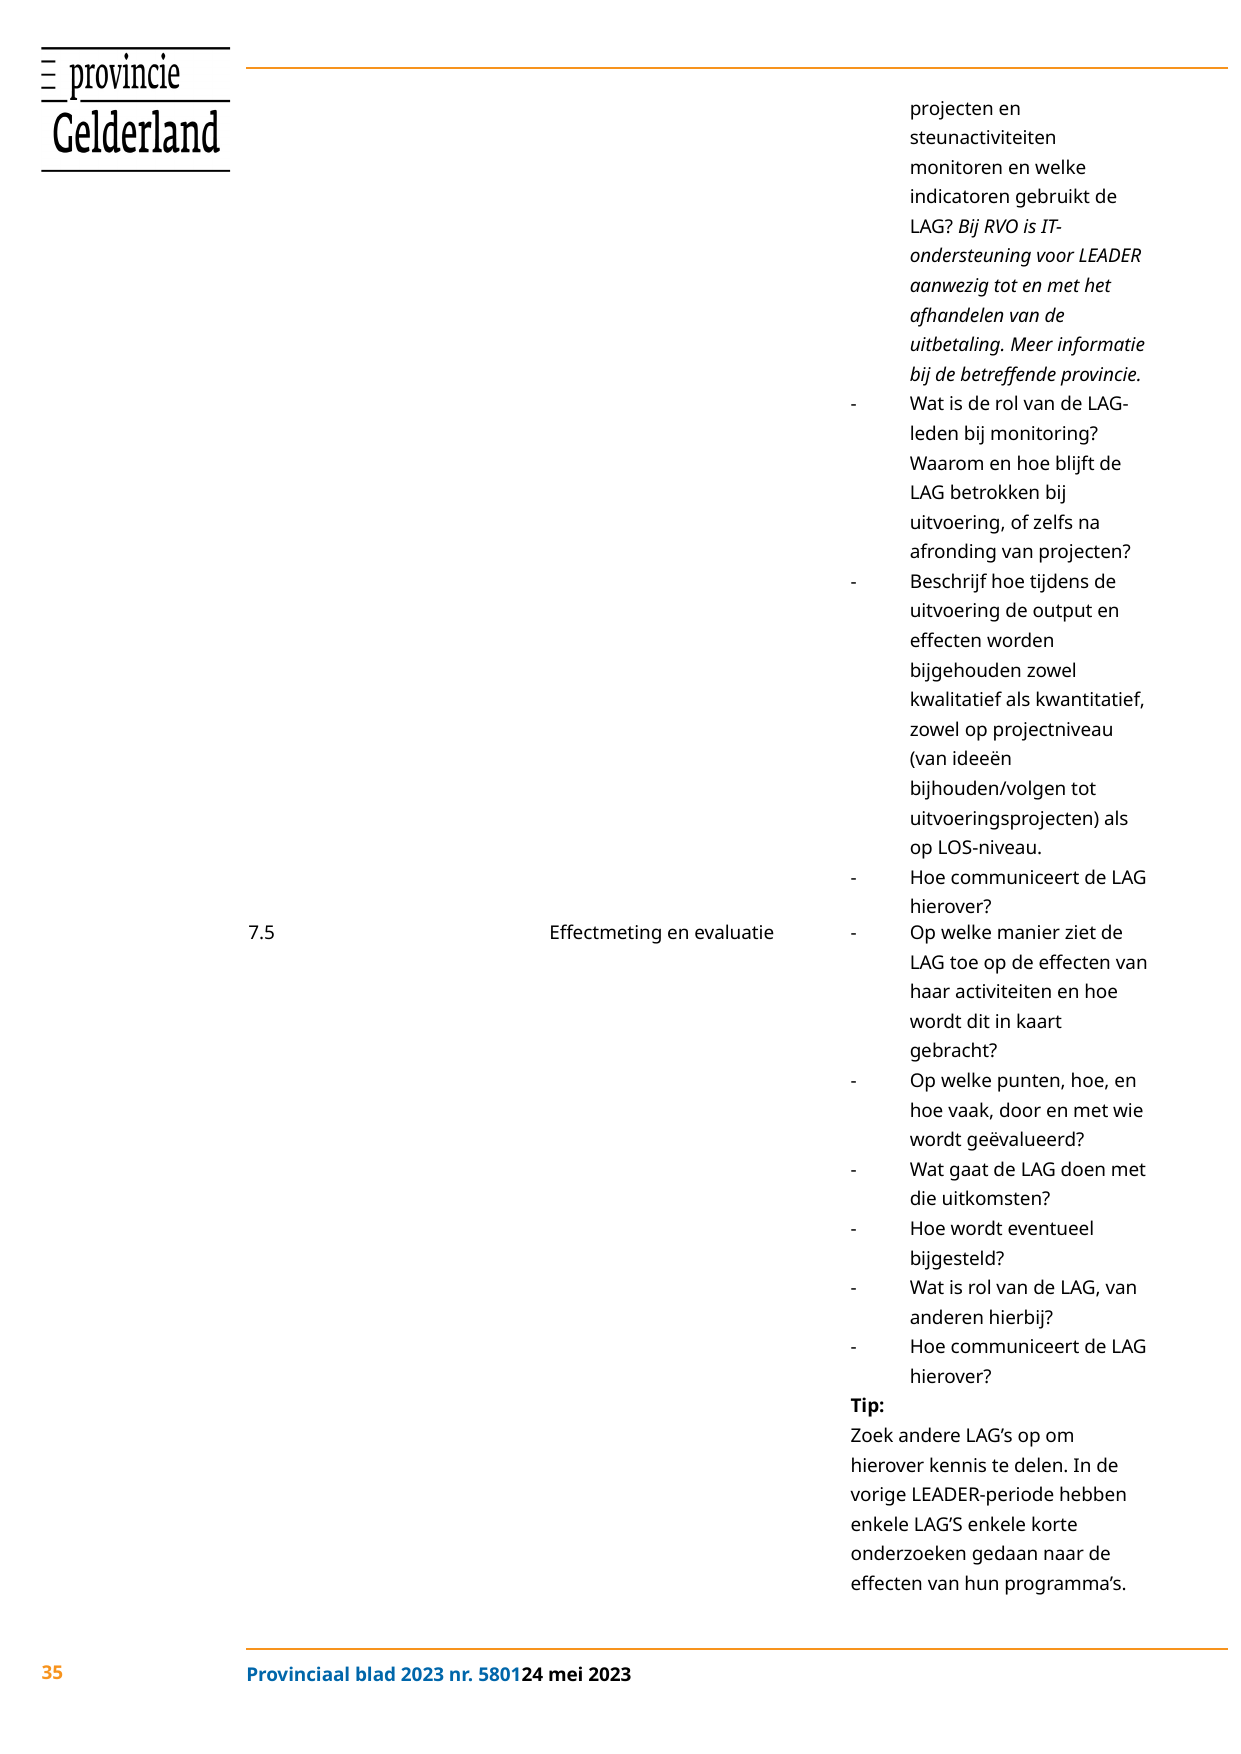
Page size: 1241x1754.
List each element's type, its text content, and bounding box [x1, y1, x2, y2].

table_cell 7.5 [248, 919, 549, 1596]
table_cell Effectmeting en evaluatie [549, 919, 850, 1596]
table_cell [549, 95, 850, 919]
table_cell Op welke manier ziet de LAG toe op de effecten van haar activiteiten en hoe wordt dit in kaart gebracht? Op welke punten, hoe, en hoe vaak, door en met wie wordt geëvalueerd? Wat gaat de LAG doen met die uitkomsten? Hoe wordt eventueel bijgesteld? Wat is rol van de LAG, van anderen hierbij? Hoe communiceert de LAG hierover? Tip: Zoek andere LAG’s op om hierover kennis te delen. In de vorige LEADER-periode hebben enkele LAG’S enkele korte onderzoeken gedaan naar de effecten van hun programma’s. [850, 919, 1152, 1596]
table_cell projecten en steunactiviteiten monitoren en welke indicatoren gebruikt de LAG? Bij RVO is IT-ondersteuning voor LEADER aanwezig tot en met het afhandelen van de uitbetaling. Meer informatie bij de betreffende provincie. Wat is de rol van de LAG-leden bij monitoring? Waarom en hoe blijft de LAG betrokken bij uitvoering, of zelfs na afronding van projecten? Beschrijf hoe tijdens de uitvoering de output en effecten worden bijgehouden zowel kwalitatief als kwantitatief, zowel op projectniveau (van ideeën bijhouden/volgen tot uitvoeringsprojecten) als op LOS-niveau. Hoe communiceert de LAG hierover? [850, 95, 1152, 919]
table_cell [248, 95, 549, 919]
picture [41, 47, 231, 172]
